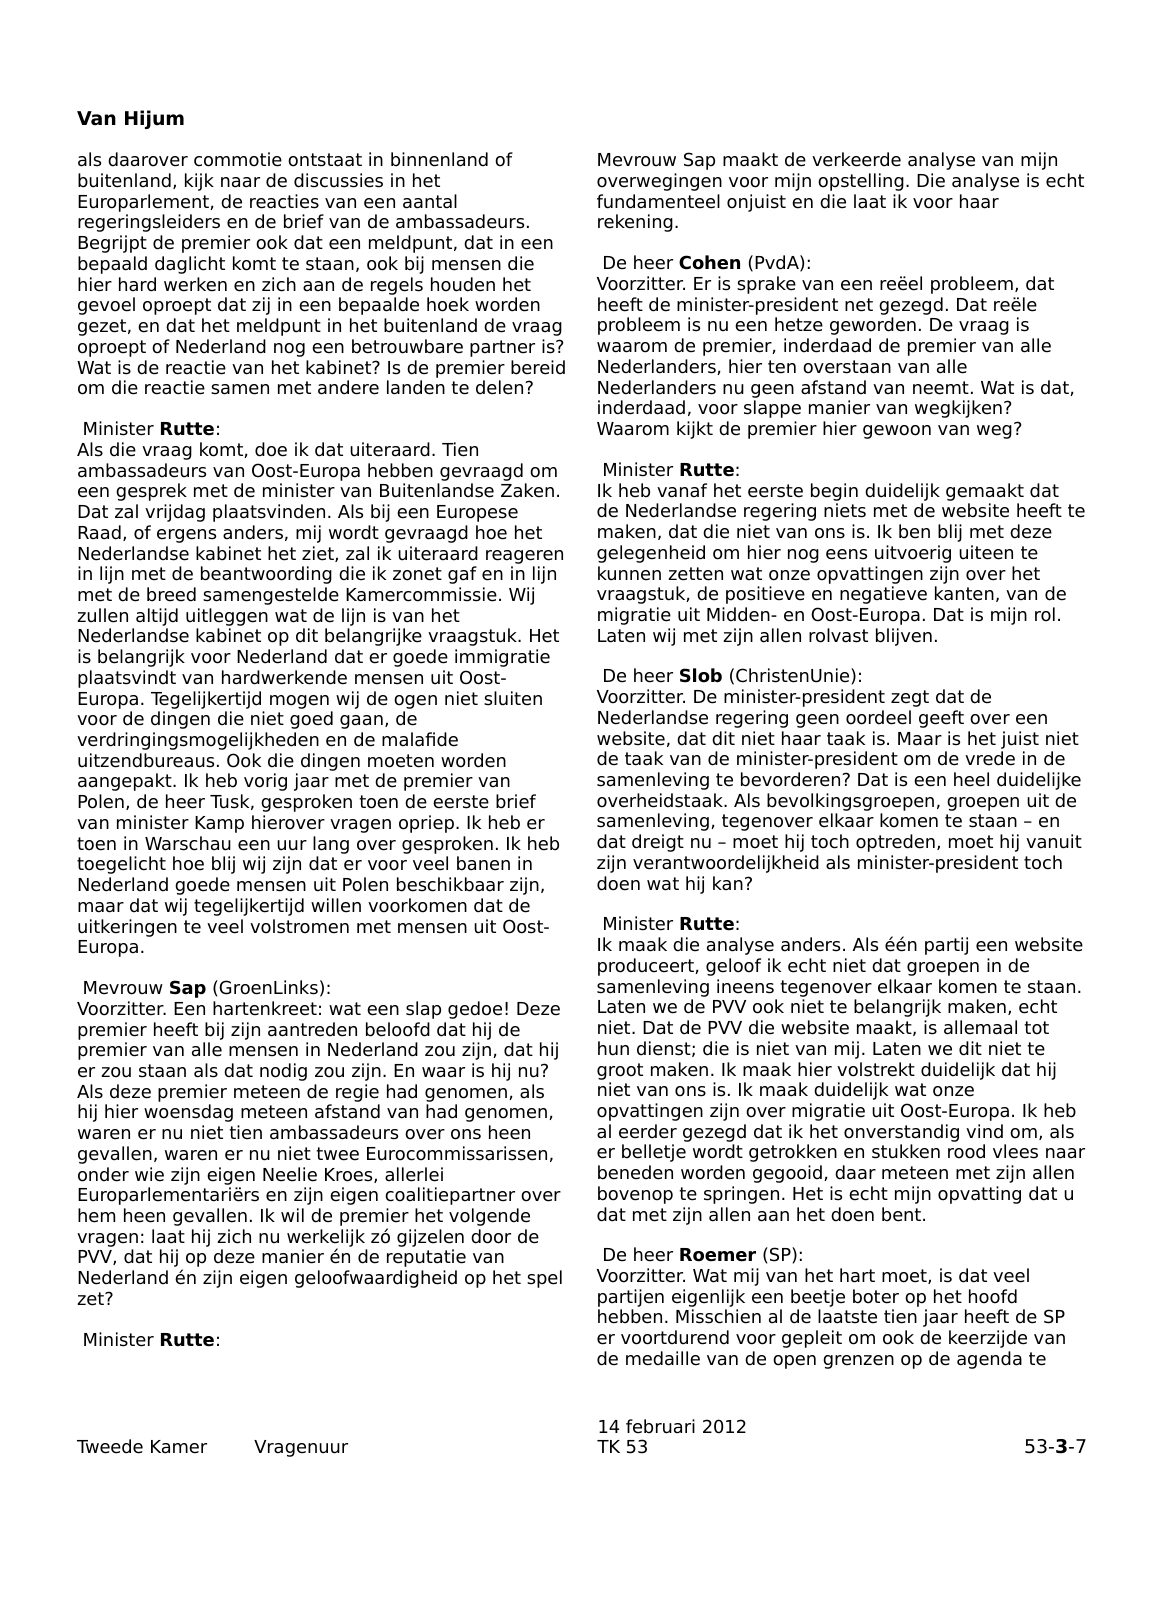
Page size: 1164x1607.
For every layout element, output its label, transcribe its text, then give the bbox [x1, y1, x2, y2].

text De heer Slob (ChristenUnie): [596, 666, 1087, 687]
text Mevrouw Sap maakt de verkeerde analyse van mijn overwegingen voor mijn opstelling. Die analyse is echt fundamenteel onjuist en die laat ik voor haar rekening. [596, 150, 1087, 233]
text Ik heb vanaf het eerste begin duidelijk gemaakt dat de Nederlandse regering niets met de website heeft te maken, dat die niet van ons is. Ik ben blij met deze gelegenheid om hier nog eens uitvoerig uiteen te kunnen zetten wat onze opvattingen zijn over het vraagstuk, de positieve en negatieve kanten, van de migratie uit Midden- en Oost-Europa. Dat is mijn rol. Laten wij met zijn allen rolvast blijven. [596, 480, 1087, 646]
text Voorzitter. Een hartenkreet: wat een slap gedoe! Deze premier heeft bij zijn aantreden beloofd dat hij de premier van alle mensen in Nederland zou zijn, dat hij er zou staan als dat nodig zou zijn. En waar is hij nu? Als deze premier meteen de regie had genomen, als hij hier woensdag meteen afstand van had genomen, waren er nu niet tien ambassadeurs over ons heen gevallen, waren er nu niet twee Eurocommissarissen, onder wie zijn eigen Neelie Kroes, allerlei Europarlementariërs en zijn eigen coalitiepartner over hem heen gevallen. Ik wil de premier het volgende vragen: laat hij zich nu werkelijk zó gijzelen door de PVV, dat hij op deze manier én de reputatie van Nederland én zijn eigen geloofwaardigheid op het spel zet? [77, 999, 567, 1309]
text Mevrouw Sap (GroenLinks): [77, 978, 567, 999]
text Minister Rutte: [596, 914, 1087, 935]
text Als die vraag komt, doe ik dat uiteraard. Tien ambassadeurs van Oost-Europa hebben gevraagd om een gesprek met de minister van Buitenlandse Zaken. Dat zal vrijdag plaatsvinden. Als bij een Europese Raad, of ergens anders, mij wordt gevraagd hoe het Nederlandse kabinet het ziet, zal ik uiteraard reageren in lijn met de beantwoording die ik zonet gaf en in lijn met de breed samengestelde Kamercommissie. Wij zullen altijd uitleggen wat de lijn is van het Nederlandse kabinet op dit belangrijke vraagstuk. Het is belangrijk voor Nederland dat er goede immigratie plaatsvindt van hardwerkende mensen uit Oost-Europa. Tegelijkertijd mogen wij de ogen niet sluiten voor de dingen die niet goed gaan, de verdringingsmogelijkheden en de malafide uitzendbureaus. Ook die dingen moeten worden aangepakt. Ik heb vorig jaar met de premier van Polen, de heer Tusk, gesproken toen de eerste brief van minister Kamp hierover vragen opriep. Ik heb er toen in Warschau een uur lang over gesproken. Ik heb toegelicht hoe blij wij zijn dat er voor veel banen in Nederland goede mensen uit Polen beschikbaar zijn, maar dat wij tegelijkertijd willen voorkomen dat de uitkeringen te veel volstromen met mensen uit Oost-Europa. [77, 440, 567, 958]
text Ik maak die analyse anders. Als één partij een website produceert, geloof ik echt niet dat groepen in de samenleving ineens tegenover elkaar komen te staan. Laten we de PVV ook niet te belangrijk maken, echt niet. Dat de PVV die website maakt, is allemaal tot hun dienst; die is niet van mij. Laten we dit niet te groot maken. Ik maak hier volstrekt duidelijk dat hij niet van ons is. Ik maak duidelijk wat onze opvattingen zijn over migratie uit Oost-Europa. Ik heb al eerder gezegd dat ik het onverstandig vind om, als er belletje wordt getrokken en stukken rood vlees naar beneden worden gegooid, daar meteen met zijn allen bovenop te springen. Het is echt mijn opvatting dat u dat met zijn allen aan het doen bent. [596, 935, 1087, 1225]
text De heer Cohen (PvdA): [596, 253, 1087, 274]
text Voorzitter. Er is sprake van een reëel probleem, dat heeft de minister-president net gezegd. Dat reële probleem is nu een hetze geworden. De vraag is waarom de premier, inderdaad de premier van alle Nederlanders, hier ten overstaan van alle Nederlanders nu geen afstand van neemt. Wat is dat, inderdaad, voor slappe manier van wegkijken? Waarom kijkt de premier hier gewoon van weg? [596, 274, 1087, 440]
text als daarover commotie ontstaat in binnenland of buitenland, kijk naar de discussies in het Europarlement, de reacties van een aantal regeringsleiders en de brief van de ambassadeurs. Begrijpt de premier ook dat een meldpunt, dat in een bepaald daglicht komt te staan, ook bij mensen die hier hard werken en zich aan de regels houden het gevoel oproept dat zij in een bepaalde hoek worden gezet, en dat het meldpunt in het buitenland de vraag oproept of Nederland nog een betrouwbare partner is? Wat is de reactie van het kabinet? Is de premier bereid om die reactie samen met andere landen te delen? [77, 150, 567, 399]
text Minister Rutte: [77, 419, 567, 440]
text Voorzitter. De minister-president zegt dat de Nederlandse regering geen oordeel geeft over een website, dat dit niet haar taak is. Maar is het juist niet de taak van de minister-president om de vrede in de samenleving te bevorderen? Dat is een heel duidelijke overheidstaak. Als bevolkingsgroepen, groepen uit de samenleving, tegenover elkaar komen te staan – en dat dreigt nu – moet hij toch optreden, moet hij vanuit zijn verantwoordelijkheid als minister-president toch doen wat hij kan? [596, 687, 1087, 894]
text Minister Rutte: [596, 460, 1087, 480]
text Voorzitter. Wat mij van het hart moet, is dat veel partijen eigenlijk een beetje boter op het hoofd hebben. Misschien al de laatste tien jaar heeft de SP er voortdurend voor gepleit om ook de keerzijde van de medaille van de open grenzen op de agenda te [596, 1266, 1087, 1369]
text Minister Rutte: [77, 1329, 567, 1350]
text De heer Roemer (SP): [596, 1245, 1087, 1266]
